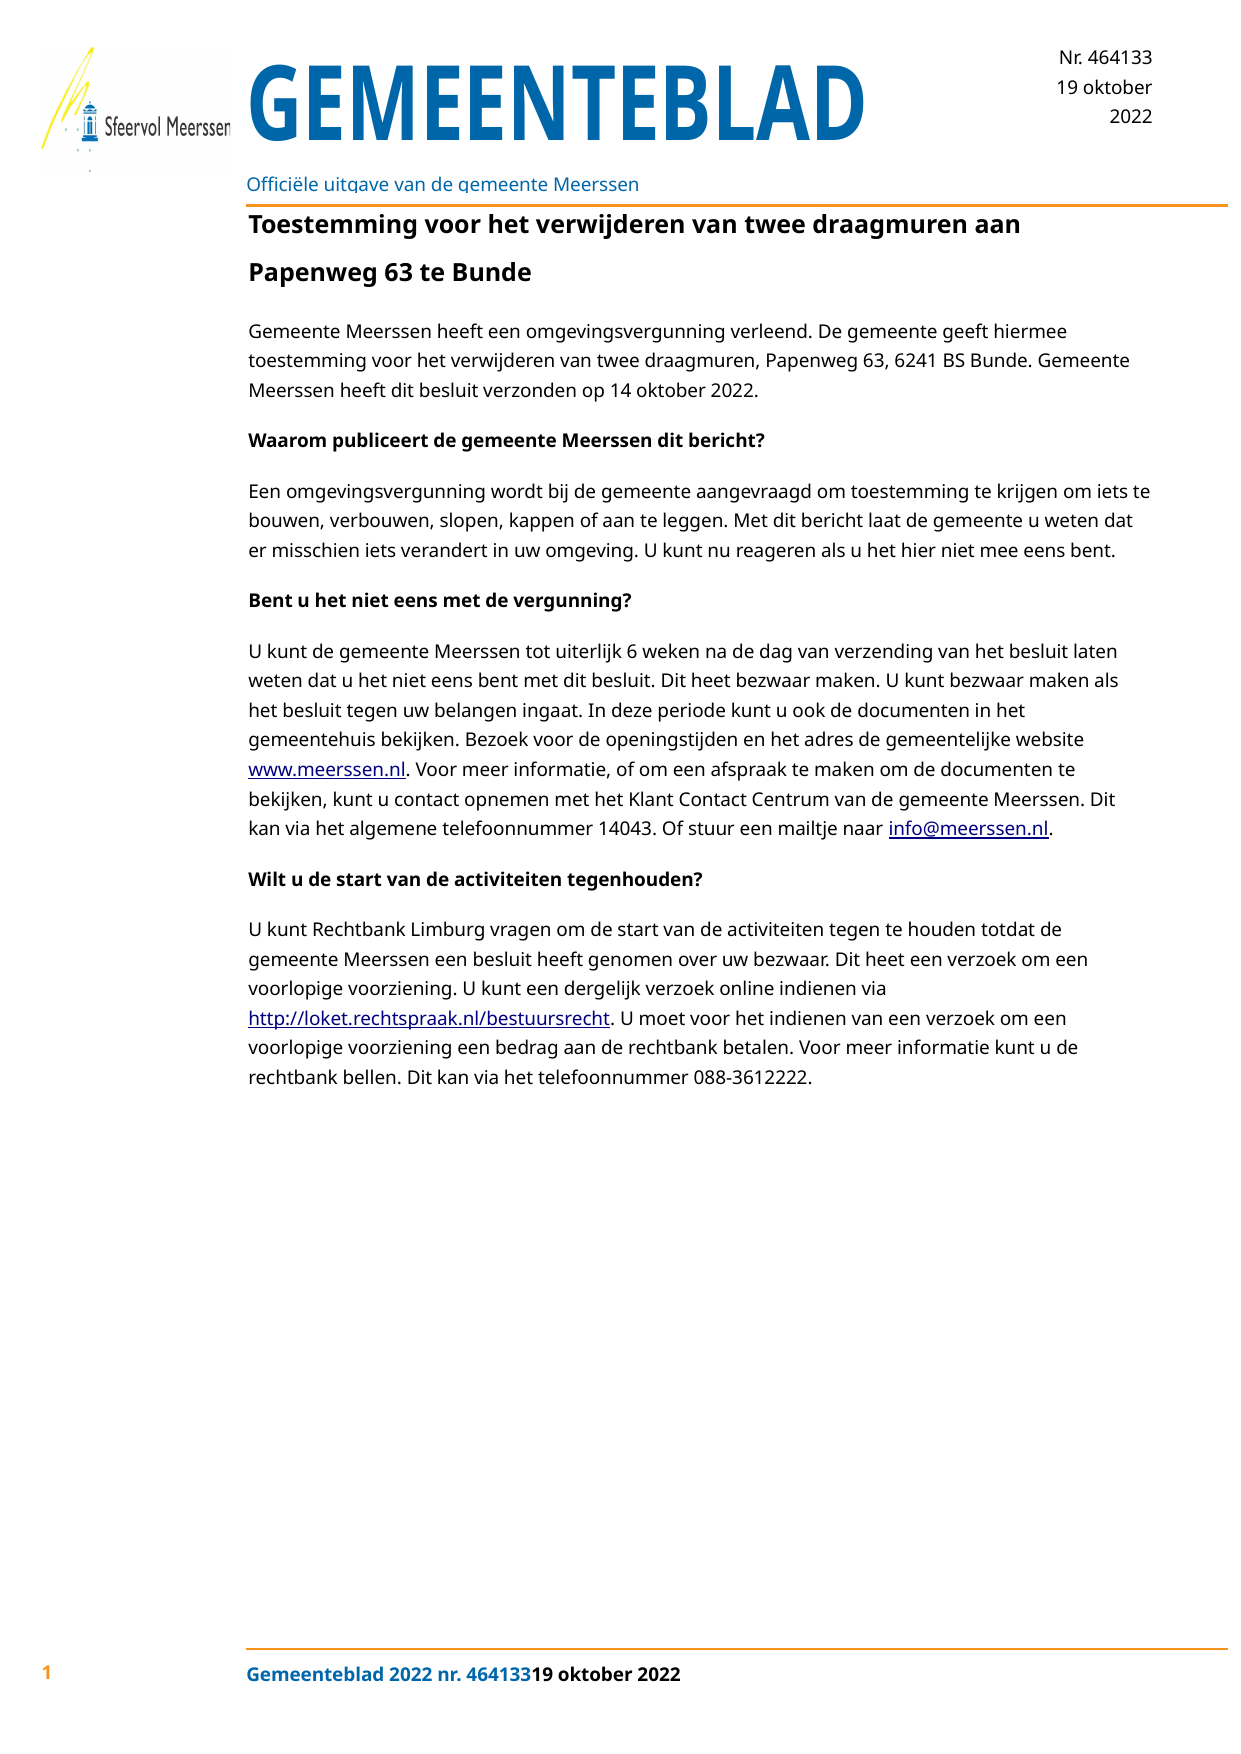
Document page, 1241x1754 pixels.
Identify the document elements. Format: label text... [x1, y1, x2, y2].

text Bent u het niet eens met de vergunning? [248, 587, 1152, 613]
text U kunt de gemeente Meerssen tot uiterlijk 6 weken na de dag van verzending van het besluit laten weten dat u het niet eens bent met dit besluit. Dit heet bezwaar maken. U kunt bezwaar maken als het besluit tegen uw belangen ingaat. In deze periode kunt u ook de documenten in het gemeentehuis bekijken. Bezoek voor de openingstijden en het adres de gemeentelijke website www.meerssen.nl. Voor meer informatie, of om een afspraak te maken om de documenten te bekijken, kunt u contact opnemen met het Klant Contact Centrum van de gemeente Meerssen. Dit kan via het algemene telefoonnummer 14043. Of stuur een mailtje naar info@meerssen.nl. [248, 638, 1152, 841]
text Wilt u de start van de activiteiten tegenhouden? [248, 866, 1152, 892]
text Gemeente Meerssen heeft een omgevingsvergunning verleend. De gemeente geeft hiermee toestemming voor het verwijderen van twee draagmuren, Papenweg 63, 6241 BS Bunde. Gemeente Meerssen heeft dit besluit verzonden op 14 oktober 2022. [248, 318, 1152, 403]
picture [41, 47, 231, 172]
text U kunt Rechtbank Limburg vragen om de start van de activiteiten tegen te houden totdat de gemeente Meerssen een besluit heeft genomen over uw bezwaar. Dit heet een verzoek om een voorlopige voorziening. U kunt een dergelijk verzoek online indienen via http://loket.rechtspraak.nl/bestuursrecht. U moet voor het indienen van een verzoek om een voorlopige voorziening een bedrag aan de rechtbank betalen. Voor meer informatie kunt u de rechtbank bellen. Dit kan via het telefoonnummer 088-3612222. [248, 916, 1152, 1090]
text Toestemming voor het verwijderen van twee draagmuren aan Papenweg 63 te Bunde [248, 207, 1152, 288]
text Waarom publiceert de gemeente Meerssen dit bericht? [248, 427, 1152, 453]
text Een omgevingsvergunning wordt bij de gemeente aangevraagd om toestemming te krijgen om iets te bouwen, verbouwen, slopen, kappen of aan te leggen. Met dit bericht laat de gemeente u weten dat er misschien iets verandert in uw omgeving. U kunt nu reageren als u het hier niet mee eens bent. [248, 478, 1152, 563]
